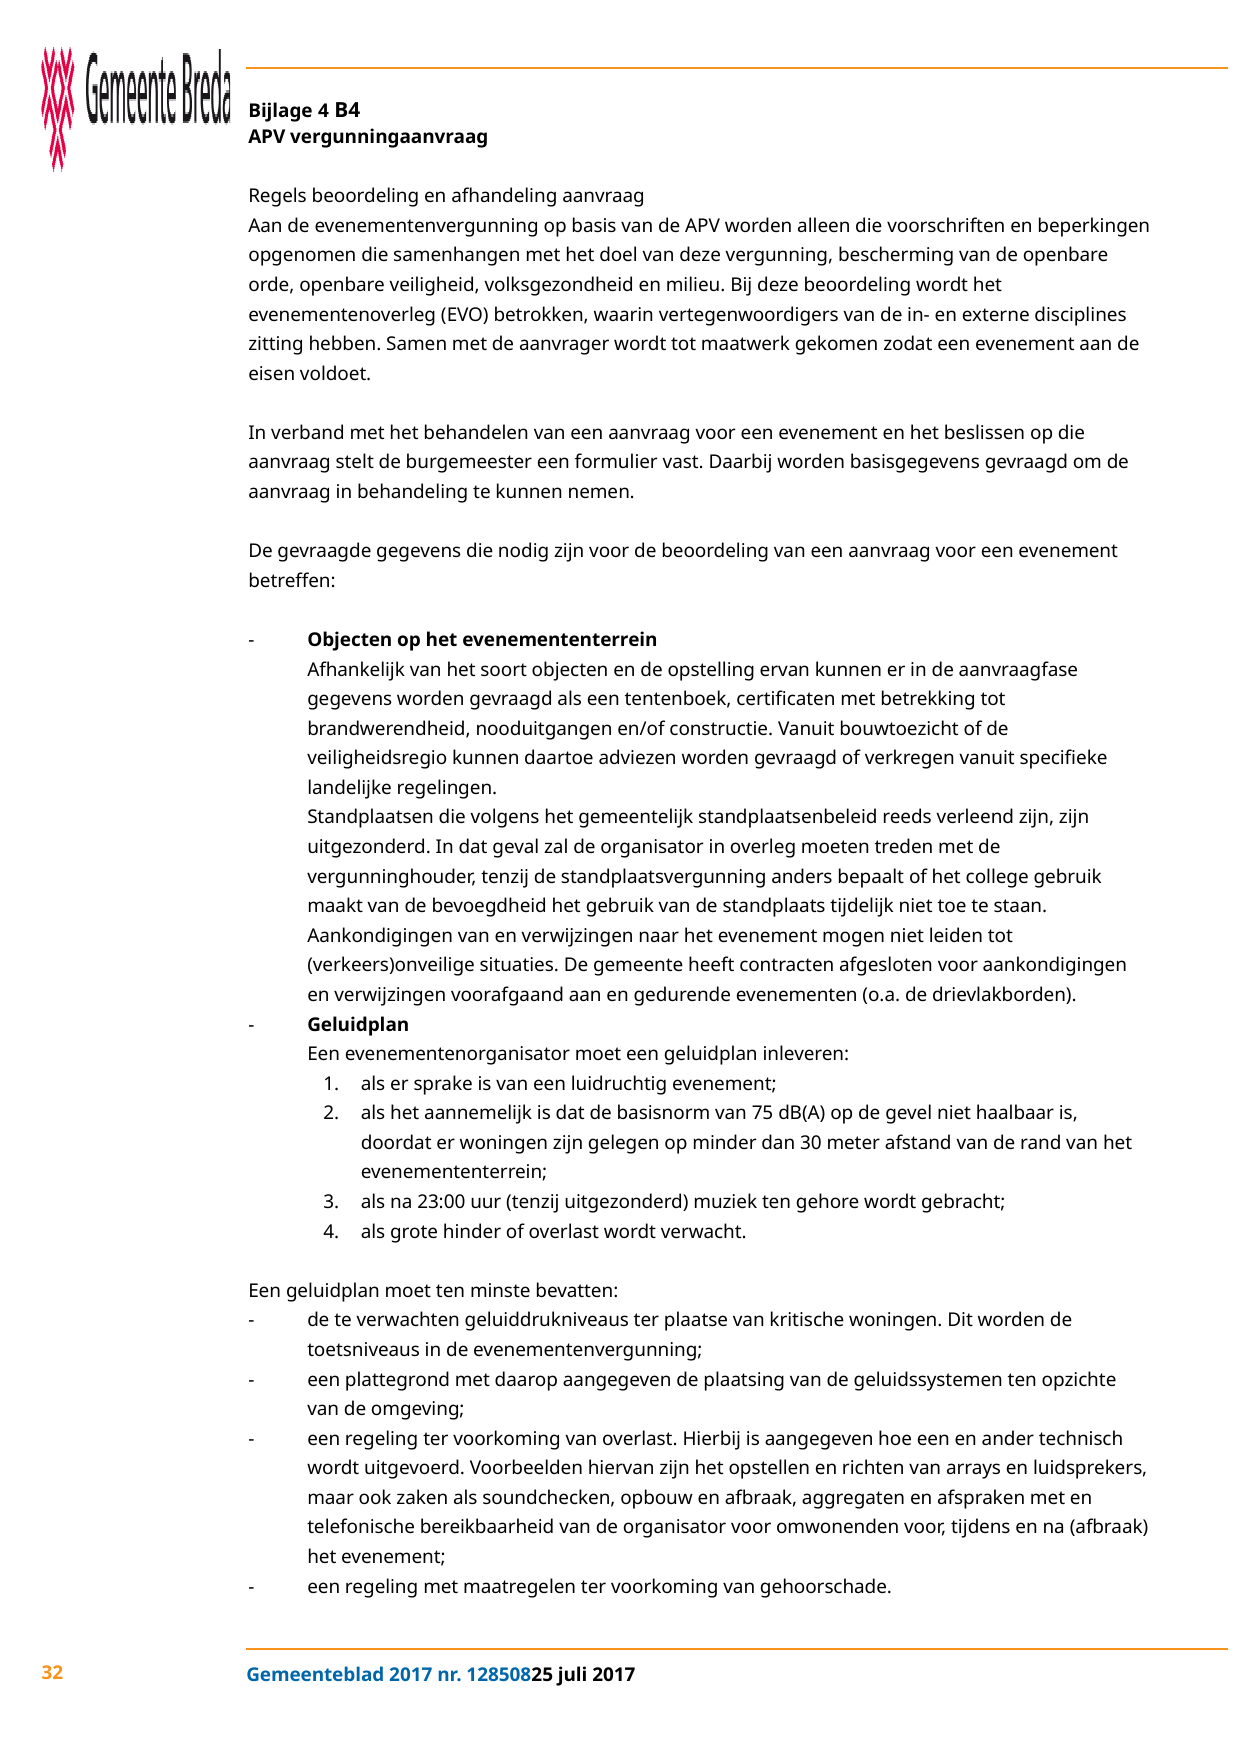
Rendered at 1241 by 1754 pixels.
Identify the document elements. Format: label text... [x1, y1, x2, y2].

text In verband met het behandelen van een aanvraag voor een evenement en het beslissen op die aanvraag stelt de burgemeester een formulier vast. Daarbij worden basisgegevens gevraagd om de aanvraag in behandeling te kunnen nemen. [248, 419, 1152, 504]
list Afhankelijk van het soort objecten en de opstelling ervan kunnen er in de aanvraagfase gegevens worden gevraagd als een tentenboek, certificaten met betrekking tot brandwerendheid, nooduitgangen en/of constructie. Vanuit bouwtoezicht of de veiligheidsregio kunnen daartoe adviezen worden gevraagd of verkregen vanuit specifieke landelijke regelingen. [248, 656, 1152, 800]
list Een evenementenorganisator moet een geluidplan inleveren: [248, 1040, 1152, 1066]
text Aan de evenementenvergunning op basis van de APV worden alleen die voorschriften en beperkingen opgenomen die samenhangen met het doel van deze vergunning, bescherming van de openbare orde, openbare veiligheid, volksgezondheid en milieu. Bij deze beoordeling wordt het evenementenoverleg (EVO) betrokken, waarin vertegenwoordigers van de in- en externe disciplines zitting hebben. Samen met de aanvrager wordt tot maatwerk gekomen zodat een evenement aan de eisen voldoet. [248, 212, 1152, 386]
list als het aannemelijk is dat de basisnorm van 75 dB(A) op de gevel niet haalbaar is, doordat er woningen zijn gelegen op minder dan 30 meter afstand van de rand van het evenemententerrein; [323, 1099, 1152, 1184]
list de te verwachten geluiddrukniveaus ter plaatse van kritische woningen. Dit worden de toetsniveaus in de evenementenvergunning; [248, 1307, 1152, 1362]
list Geluidplan [248, 1011, 1152, 1037]
list een plattegrond met daarop aangegeven de plaatsing van de geluidssystemen ten opzichte van de omgeving; [248, 1366, 1152, 1421]
text Regels beoordeling en afhandeling aanvraag [248, 182, 1152, 208]
list als na 23:00 uur (tenzij uitgezonderd) muziek ten gehore wordt gebracht; [323, 1188, 1152, 1214]
picture [41, 47, 231, 172]
list Standplaatsen die volgens het gemeentelijk standplaatsenbeleid reeds verleend zijn, zijn uitgezonderd. In dat geval zal de organisator in overleg moeten treden met de vergunninghouder, tenzij de standplaatsvergunning anders bepaalt of het college gebruik maakt van de bevoegdheid het gebruik van de standplaats tijdelijk niet toe te staan. [248, 804, 1152, 918]
text Een geluidplan moet ten minste bevatten: [248, 1277, 1152, 1303]
text Bijlage 4 B4 [248, 95, 1152, 123]
text APV vergunningaanvraag [248, 123, 1152, 149]
text De gevraagde gegevens die nodig zijn voor de beoordeling van een aanvraag voor een evenement betreffen: [248, 537, 1152, 593]
list een regeling ter voorkoming van overlast. Hierbij is aangegeven hoe een en ander technisch wordt uitgevoerd. Voorbeelden hiervan zijn het opstellen en richten van arrays en luidsprekers, maar ook zaken als soundchecken, opbouw en afbraak, aggregaten en afspraken met en telefonische bereikbaarheid van de organisator voor omwonenden voor, tijdens en na (afbraak) het evenement; [248, 1425, 1152, 1569]
list als grote hinder of overlast wordt verwacht. [323, 1218, 1152, 1244]
list een regeling met maatregelen ter voorkoming van gehoorschade. [248, 1573, 1152, 1599]
list Objecten op het evenemententerrein [248, 626, 1152, 652]
list Aankondigingen van en verwijzingen naar het evenement mogen niet leiden tot (verkeers)onveilige situaties. De gemeente heeft contracten afgesloten voor aankondigingen en verwijzingen voorafgaand aan en gedurende evenementen (o.a. de drievlakborden). [248, 922, 1152, 1007]
list als er sprake is van een luidruchtig evenement; [323, 1070, 1152, 1096]
